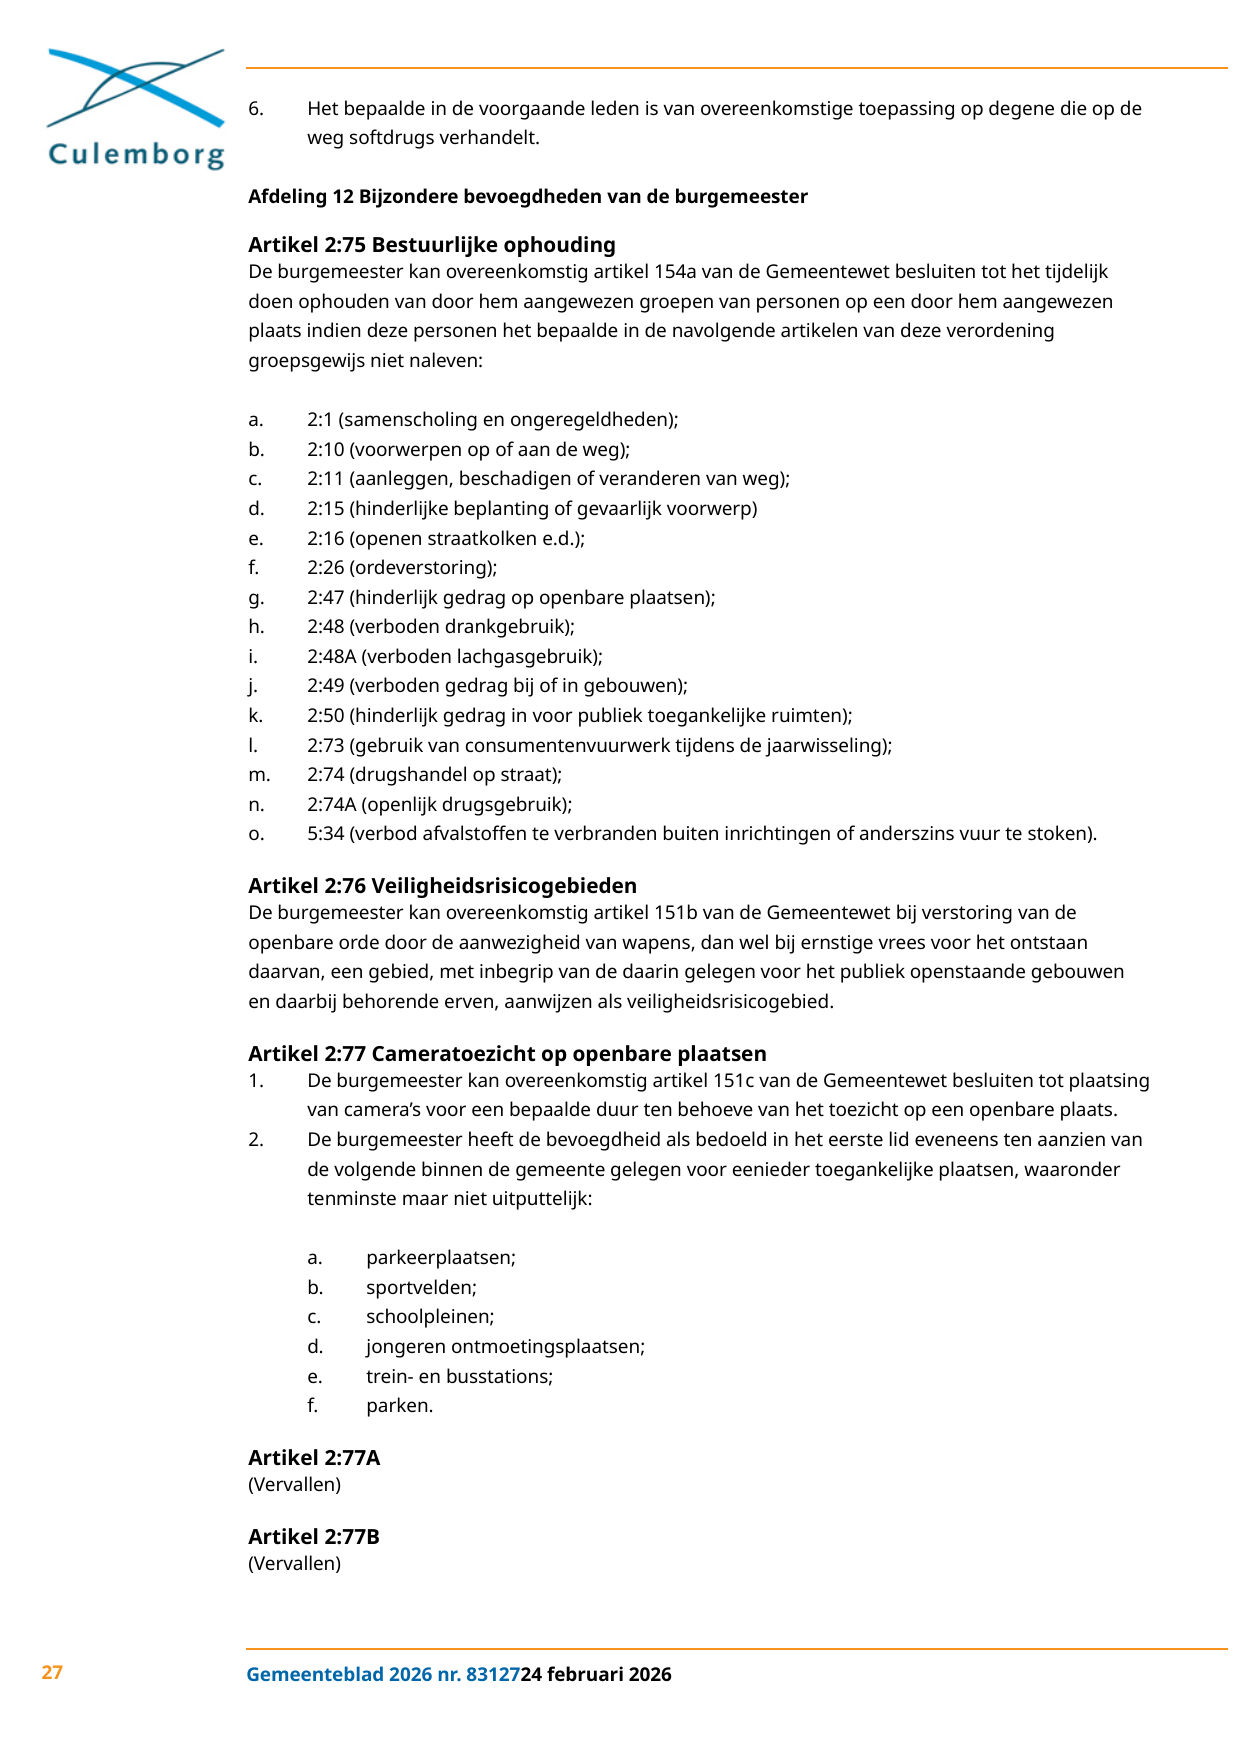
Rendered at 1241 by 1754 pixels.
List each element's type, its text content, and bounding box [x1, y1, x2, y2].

text De burgemeester kan overeenkomstig artikel 151b van de Gemeentewet bij verstoring van de openbare orde door de aanwezigheid van wapens, dan wel bij ernstige vrees voor het ontstaan daarvan, een gebied, met inbegrip van de daarin gelegen voor het publiek openstaande gebouwen en daarbij behorende erven, aanwijzen als veiligheidsrisicogebied. [248, 899, 1152, 1014]
text Artikel 2:75 Bestuurlijke ophouding [248, 230, 1152, 258]
list 2:74A (openlijk drugsgebruik); [248, 791, 1152, 817]
text Artikel 2:76 Veiligheidsrisicogebieden [248, 871, 1152, 899]
list Het bepaalde in de voorgaande leden is van overeenkomstige toepassing op degene die op de weg softdrugs verhandelt. [248, 95, 1152, 150]
list 2:47 (hinderlijk gedrag op openbare plaatsen); [248, 584, 1152, 610]
list De burgemeester kan overeenkomstig artikel 151c van de Gemeentewet besluiten tot plaatsing van camera’s voor een bepaalde duur ten behoeve van het toezicht op een openbare plaats. [248, 1067, 1152, 1122]
list trein- en busstations; [307, 1363, 1152, 1389]
list 2:26 (ordeverstoring); [248, 554, 1152, 580]
list 2:74 (drugshandel op straat); [248, 761, 1152, 787]
list 2:11 (aanleggen, beschadigen of veranderen van weg); [248, 466, 1152, 491]
list sportvelden; [307, 1274, 1152, 1300]
text De burgemeester kan overeenkomstig artikel 154a van de Gemeentewet besluiten tot het tijdelijk doen ophouden van door hem aangewezen groepen van personen op een door hem aangewezen plaats indien deze personen het bepaalde in de navolgende artikelen van deze verordening groepsgewijs niet naleven: [248, 258, 1152, 373]
list De burgemeester heeft de bevoegdheid als bedoeld in het eerste lid eveneens ten aanzien van de volgende binnen de gemeente gelegen voor eenieder toegankelijke plaatsen, waaronder tenminste maar niet uitputtelijk: [248, 1126, 1152, 1211]
list 2:48 (verboden drankgebruik); [248, 613, 1152, 639]
text Artikel 2:77A [248, 1443, 1152, 1471]
text (Vervallen) [248, 1550, 1152, 1576]
list parkeerplaatsen; [307, 1244, 1152, 1270]
list 2:1 (samenscholing en ongeregeldheden); [248, 406, 1152, 432]
list 2:73 (gebruik van consumentenvuurwerk tijdens de jaarwisseling); [248, 732, 1152, 758]
text Artikel 2:77B [248, 1522, 1152, 1550]
list 5:34 (verbod afvalstoffen te verbranden buiten inrichtingen of anderszins vuur te stoken). [248, 821, 1152, 846]
text (Vervallen) [248, 1471, 1152, 1497]
list jongeren ontmoetingsplaatsen; [307, 1333, 1152, 1359]
text Artikel 2:77 Cameratoezicht op openbare plaatsen [248, 1039, 1152, 1067]
list 2:16 (openen straatkolken e.d.); [248, 525, 1152, 551]
list 2:50 (hinderlijk gedrag in voor publiek toegankelijke ruimten); [248, 702, 1152, 728]
list 2:49 (verboden gedrag bij of in gebouwen); [248, 673, 1152, 698]
picture [41, 47, 231, 172]
list 2:48A (verboden lachgasgebruik); [248, 643, 1152, 669]
list schoolpleinen; [307, 1304, 1152, 1329]
list parken. [307, 1392, 1152, 1418]
text Afdeling 12 Bijzondere bevoegdheden van de burgemeester [248, 183, 1152, 209]
list 2:15 (hinderlijke beplanting of gevaarlijk voorwerp) [248, 495, 1152, 521]
list 2:10 (voorwerpen op of aan de weg); [248, 436, 1152, 462]
